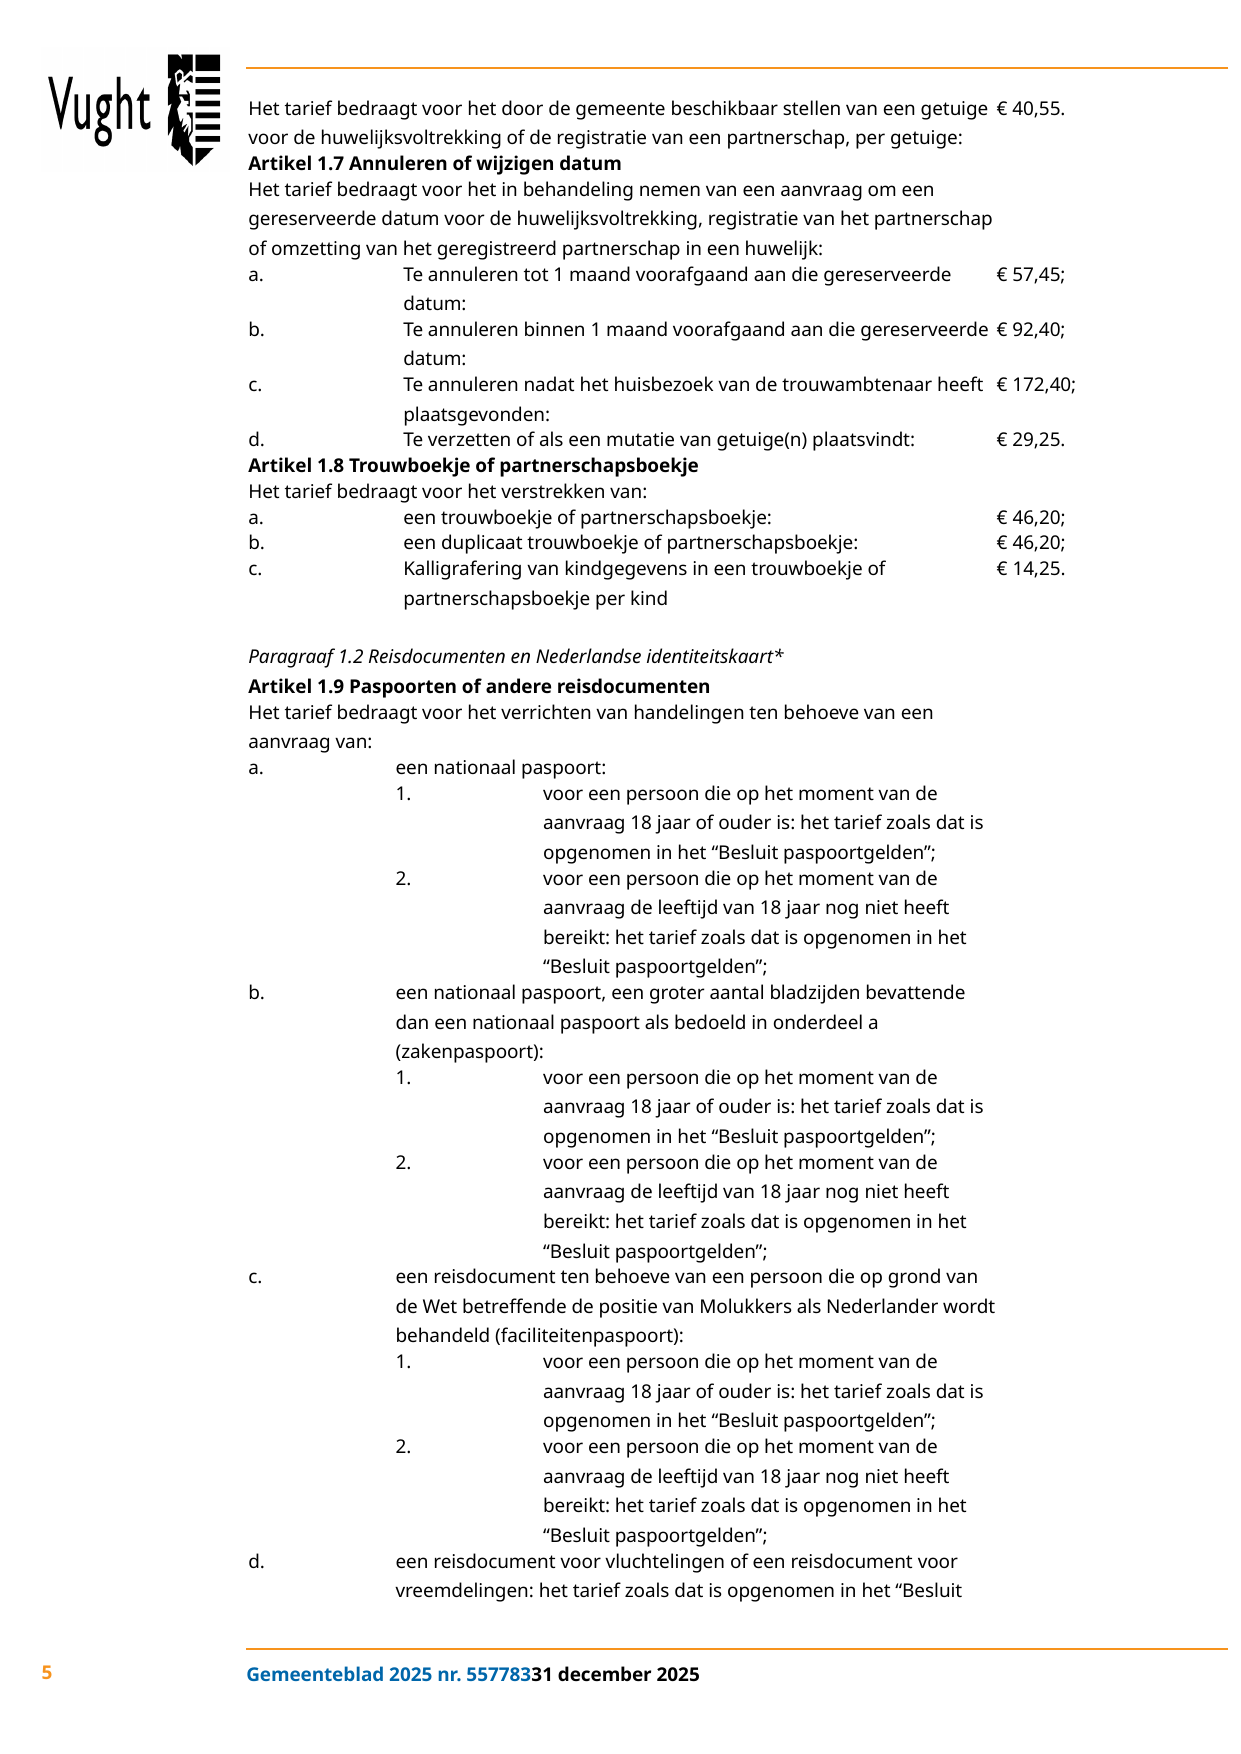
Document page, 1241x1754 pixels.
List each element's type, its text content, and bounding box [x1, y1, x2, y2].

table_cell [1004, 979, 1152, 1064]
table_cell voor een persoon die op het moment van de aanvraag de leeftijd van 18 jaar nog niet heeft bereikt: het tarief zoals dat is opgenomen in het “Besluit paspoortgelden”; [543, 1149, 1004, 1263]
table_cell een reisdocument voor vluchtelingen of een reisdocument voor vreemdelingen: het tarief zoals dat is opgenomen in het “Besluit [395, 1548, 1004, 1603]
table_cell [248, 780, 395, 865]
table_cell een trouwboekje of partnerschapsboekje: [403, 504, 996, 529]
table_cell Te annuleren binnen 1 maand voorafgaand aan die gereserveerde datum: [403, 316, 996, 371]
table_cell a. [248, 261, 403, 316]
table_cell voor een persoon die op het moment van de aanvraag 18 jaar of ouder is: het tarief zoals dat is opgenomen in het “Besluit paspoortgelden”; [543, 1349, 1004, 1433]
table_cell [996, 176, 1152, 261]
table_cell b. [248, 316, 403, 371]
table_cell [248, 1349, 395, 1433]
table_cell 1. [395, 780, 543, 865]
table_cell Te verzetten of als een mutatie van getuige(n) plaatsvindt: [403, 427, 996, 452]
table_cell [996, 478, 1152, 504]
table_cell [1004, 1064, 1152, 1149]
table_cell [1004, 1349, 1152, 1433]
picture [41, 47, 231, 172]
table_cell voor een persoon die op het moment van de aanvraag de leeftijd van 18 jaar nog niet heeft bereikt: het tarief zoals dat is opgenomen in het “Besluit paspoortgelden”; [543, 1433, 1004, 1548]
table_cell [996, 453, 1152, 478]
table_cell € 172,40; [996, 371, 1152, 427]
table_cell € 46,20; [996, 504, 1152, 529]
table_cell Artikel 1.8 Trouwboekje of partnerschapsboekje [248, 453, 996, 478]
table_cell 2. [395, 1149, 543, 1263]
table_cell [996, 150, 1152, 176]
table_cell een duplicaat trouwboekje of partnerschapsboekje: [403, 530, 996, 555]
table_cell [1004, 780, 1152, 865]
table_cell [248, 1149, 395, 1263]
table_cell [248, 1064, 395, 1149]
table_cell a. [248, 504, 403, 529]
table_cell € 29,25. [996, 427, 1152, 452]
table_cell voor een persoon die op het moment van de aanvraag 18 jaar of ouder is: het tarief zoals dat is opgenomen in het “Besluit paspoortgelden”; [543, 1064, 1004, 1149]
table_cell a. [248, 754, 395, 780]
table_cell [1004, 1548, 1152, 1603]
table_cell b. [248, 530, 403, 555]
table_header [1004, 673, 1152, 699]
table_cell 1. [395, 1064, 543, 1149]
table_cell d. [248, 427, 403, 452]
table_cell [248, 865, 395, 979]
text Paragraaf 1.2 Reisdocumenten en Nederlandse identiteitskaart* [248, 643, 1152, 669]
table_cell voor een persoon die op het moment van de aanvraag de leeftijd van 18 jaar nog niet heeft bereikt: het tarief zoals dat is opgenomen in het “Besluit paspoortgelden”; [543, 865, 1004, 979]
table_cell € 14,25. [996, 555, 1152, 611]
table_cell Te annuleren nadat het huisbezoek van de trouwambtenaar heeft plaatsgevonden: [403, 371, 996, 427]
table_cell Te annuleren tot 1 maand voorafgaand aan die gereserveerde datum: [403, 261, 996, 316]
table_cell een nationaal paspoort, een groter aantal bladzijden bevattende dan een nationaal paspoort als bedoeld in onderdeel a (zakenpaspoort): [395, 979, 1004, 1064]
table_cell een nationaal paspoort: [395, 754, 1004, 780]
table_cell [1004, 1264, 1152, 1348]
table_cell Het tarief bedraagt voor het door de gemeente beschikbaar stellen van een getuige voor de huwelijksvoltrekking of de registratie van een partnerschap, per getuige: [248, 95, 996, 150]
table_cell Het tarief bedraagt voor het in behandeling nemen van een aanvraag om een gereserveerde datum voor de huwelijksvoltrekking, registratie van het partnerschap of omzetting van het geregistreerd partnerschap in een huwelijk: [248, 176, 996, 261]
table_cell voor een persoon die op het moment van de aanvraag 18 jaar of ouder is: het tarief zoals dat is opgenomen in het “Besluit paspoortgelden”; [543, 780, 1004, 865]
table_cell c. [248, 555, 403, 611]
table_cell een reisdocument ten behoeve van een persoon die op grond van de Wet betreffende de positie van Molukkers als Nederlander wordt behandeld (faciliteitenpaspoort): [395, 1264, 1004, 1348]
table_cell € 46,20; [996, 530, 1152, 555]
table_cell Kalligrafering van kindgegevens in een trouwboekje of partnerschapsboekje per kind [403, 555, 996, 611]
table_cell € 57,45; [996, 261, 1152, 316]
table_cell 2. [395, 865, 543, 979]
table_cell [1004, 699, 1152, 754]
table_cell [1004, 1149, 1152, 1263]
table_cell 1. [395, 1349, 543, 1433]
table_cell € 40,55. [996, 95, 1152, 150]
table_cell € 92,40; [996, 316, 1152, 371]
table_cell 2. [395, 1433, 543, 1548]
table_cell Het tarief bedraagt voor het verstrekken van: [248, 478, 996, 504]
table_cell [1004, 865, 1152, 979]
table_cell c. [248, 1264, 395, 1348]
table_cell Artikel 1.7 Annuleren of wijzigen datum [248, 150, 996, 176]
table_cell c. [248, 371, 403, 427]
table_cell d. [248, 1548, 395, 1603]
table_header Artikel 1.9 Paspoorten of andere reisdocumenten [248, 673, 1004, 699]
table_cell [1004, 1433, 1152, 1548]
table_cell [248, 1433, 395, 1548]
table_cell Het tarief bedraagt voor het verrichten van handelingen ten behoeve van een aanvraag van: [248, 699, 1004, 754]
table_cell b. [248, 979, 395, 1064]
table_cell [1004, 754, 1152, 780]
